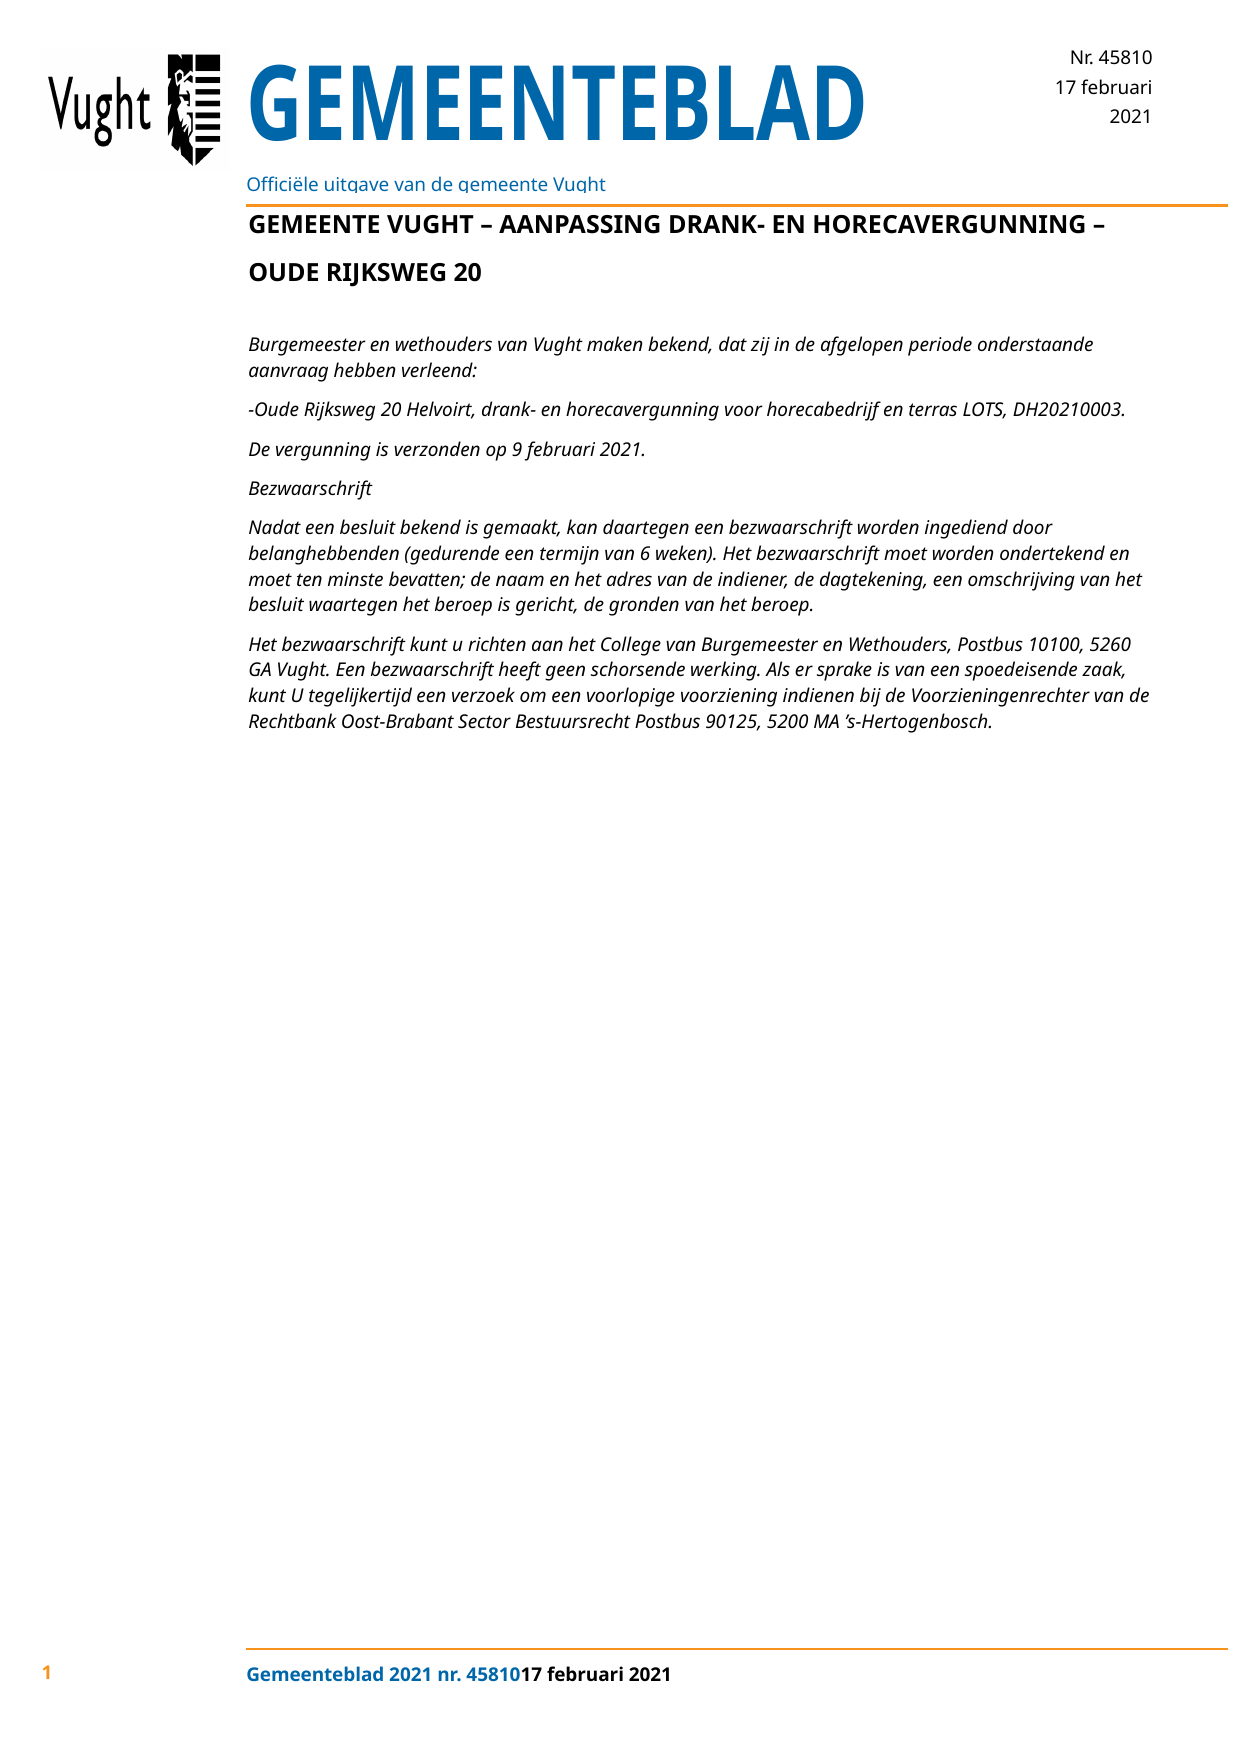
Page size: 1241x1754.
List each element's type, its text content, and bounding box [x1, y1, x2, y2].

picture [41, 47, 231, 172]
text Het bezwaarschrift kunt u richten aan het College van Burgemeester en Wethouders, Postbus 10100, 5260 GA Vught. Een bezwaarschrift heeft geen schorsende werking. Als er sprake is van een spoedeisende zaak, kunt U tegelijkertijd een verzoek om een voorlopige voorziening indienen bij de Voorzieningenrechter van de Rechtbank Oost-Brabant Sector Bestuursrecht Postbus 90125, 5200 MA ’s-Hertogenbosch. [248, 631, 1152, 734]
text Burgemeester en wethouders van Vught maken bekend, dat zij in de afgelopen periode onderstaande aanvraag hebben verleend: [248, 331, 1152, 383]
text GEMEENTE VUGHT – AANPASSING DRANK- EN HORECAVERGUNNING – OUDE RIJKSWEG 20 [248, 207, 1152, 288]
text Bezwaarschrift [248, 475, 1152, 501]
text Nadat een besluit bekend is gemaakt, kan daartegen een bezwaarschrift worden ingediend door belanghebbenden (gedurende een termijn van 6 weken). Het bezwaarschrift moet worden ondertekend en moet ten minste bevatten; de naam en het adres van de indiener, de dagtekening, een omschrijving van het besluit waartegen het beroep is gericht, de gronden van het beroep. [248, 514, 1152, 617]
text -Oude Rijksweg 20 Helvoirt, drank- en horecavergunning voor horecabedrijf en terras LOTS, DH20210003. [248, 396, 1152, 422]
text De vergunning is verzonden op 9 februari 2021. [248, 436, 1152, 461]
